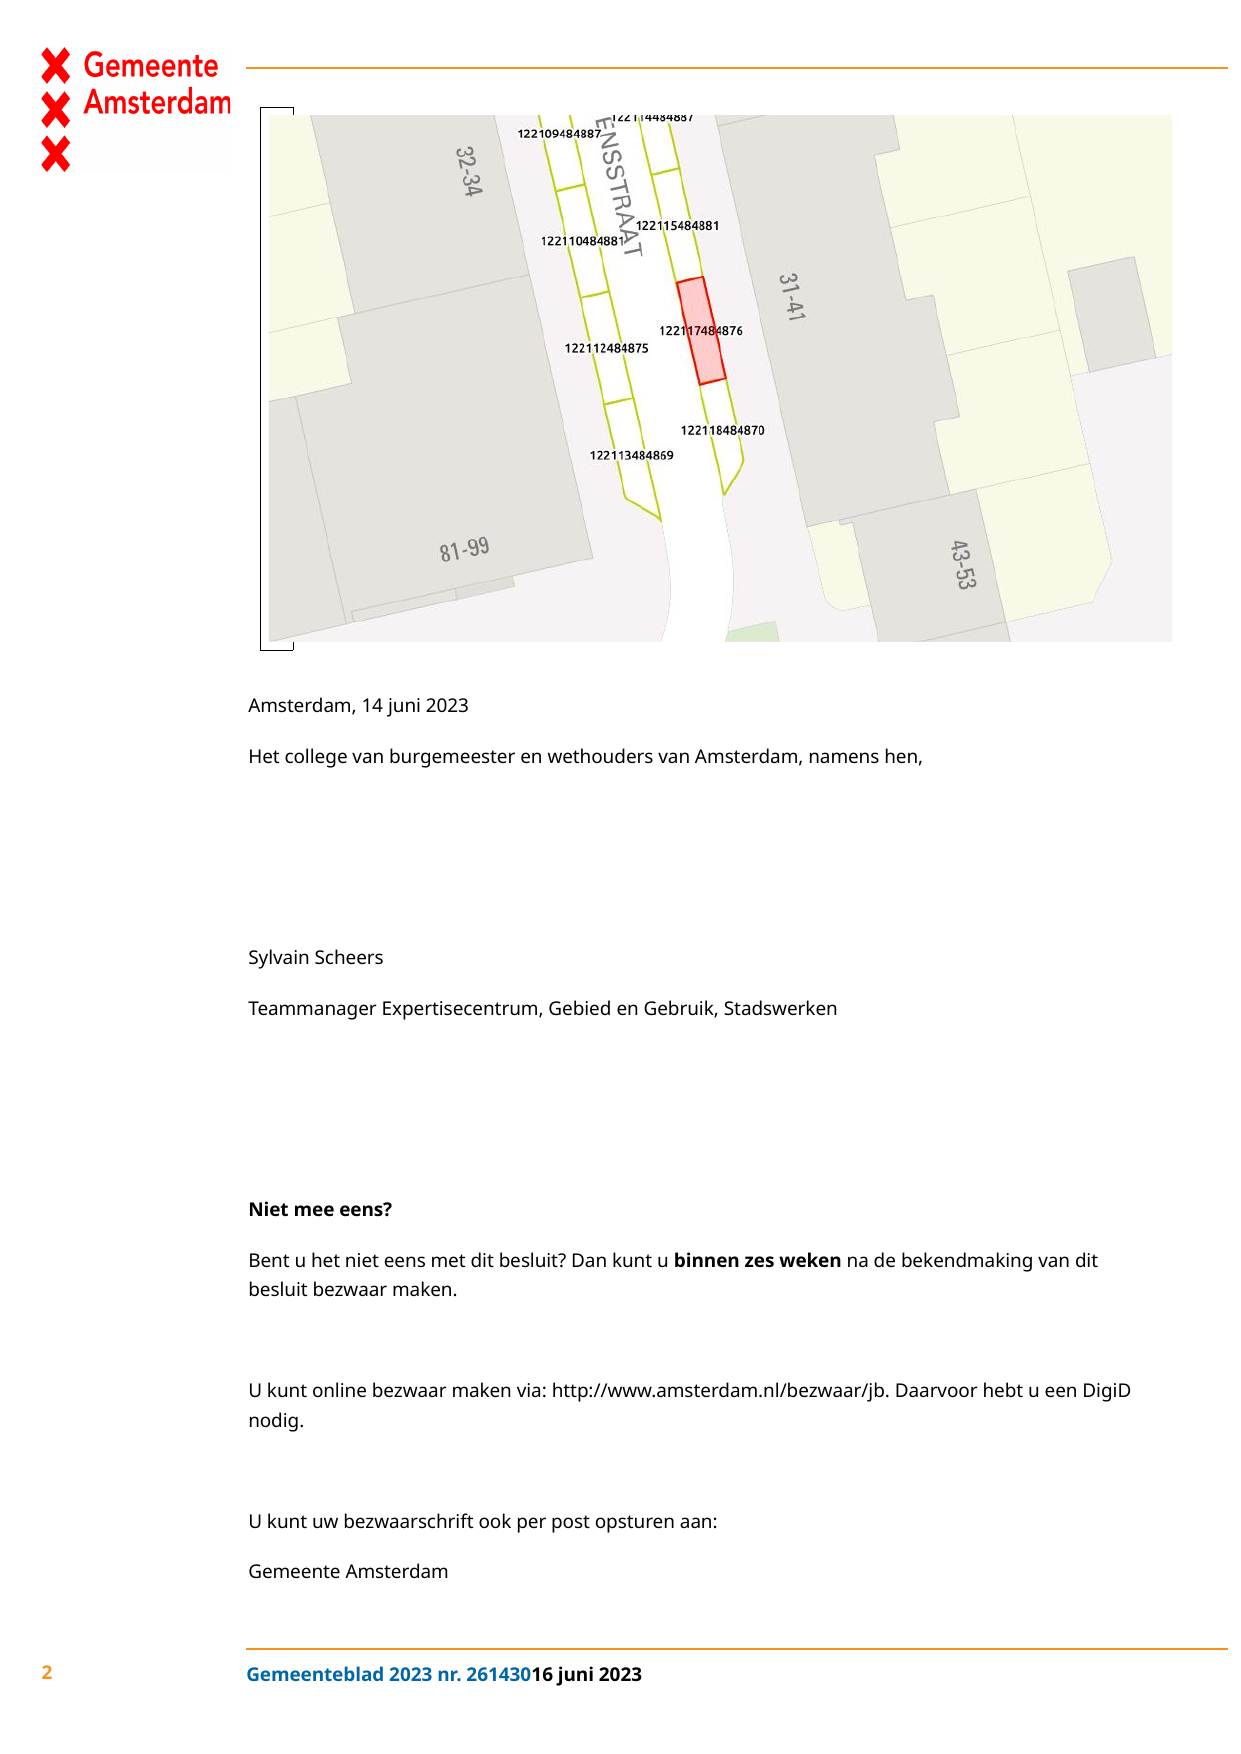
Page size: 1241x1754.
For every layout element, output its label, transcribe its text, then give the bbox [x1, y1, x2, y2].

text Het college van burgemeester en wethouders van Amsterdam, namens hen, [248, 743, 1152, 768]
text Amsterdam, 14 juni 2023 [248, 692, 1152, 718]
text Sylvain Scheers [248, 944, 1152, 970]
text Bent u het niet eens met dit besluit? Dan kunt u binnen zes weken na de bekendmaking van dit besluit bezwaar maken. [248, 1247, 1152, 1302]
text Gemeente Amsterdam [248, 1558, 1152, 1584]
text U kunt uw bezwaarschrift ook per post opsturen aan: [248, 1508, 1152, 1533]
picture [268, 115, 1173, 642]
text Teammanager Expertisecentrum, Gebied en Gebruik, Stadswerken [248, 995, 1152, 1021]
text U kunt online bezwaar maken via: http://www.amsterdam.nl/bezwaar/jb. Daarvoor hebt u een DigiD nodig. [248, 1377, 1152, 1433]
picture [41, 47, 231, 172]
text Niet mee eens? [248, 1197, 1152, 1222]
